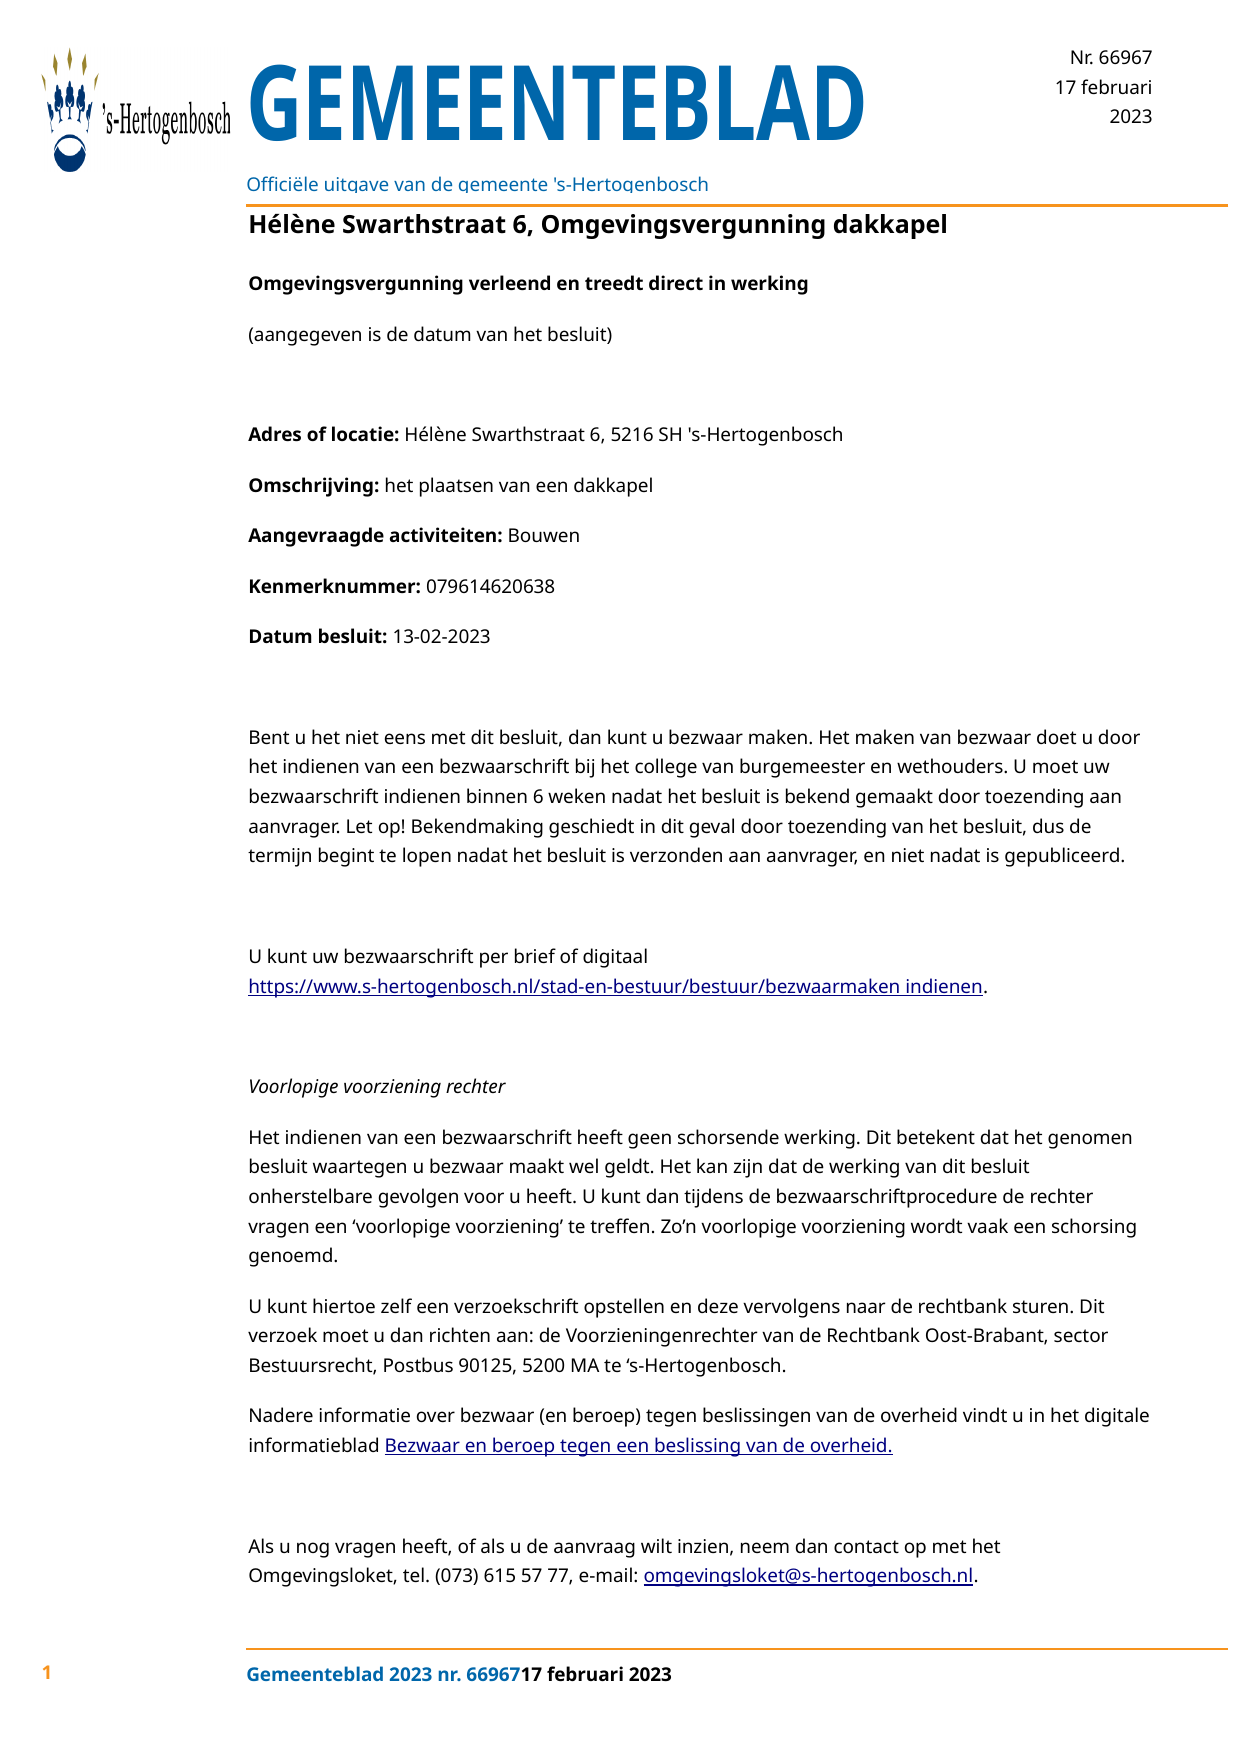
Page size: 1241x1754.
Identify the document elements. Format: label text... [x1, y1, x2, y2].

text Omschrijving: het plaatsen van een dakkapel [248, 472, 1152, 498]
text Hélène Swarthstraat 6, Omgevingsvergunning dakkapel [248, 207, 1152, 241]
text Aangevraagde activiteiten: Bouwen [248, 522, 1152, 548]
text (aangegeven is de datum van het besluit) [248, 321, 1152, 346]
text Voorlopige voorziening rechter [248, 1074, 1152, 1099]
text Als u nog vragen heeft, of als u de aanvraag wilt inzien, neem dan contact op met het Omgevingsloket, tel. (073) 615 57 77, e-mail: omgevingsloket@s-hertogenbosch.nl. [248, 1533, 1152, 1588]
text Bent u het niet eens met dit besluit, dan kunt u bezwaar maken. Het maken van bezwaar doet u door het indienen van een bezwaarschrift bij het college van burgemeester en wethouders. U moet uw bezwaarschrift indienen binnen 6 weken nadat het besluit is bekend gemaakt door toezending aan aanvrager. Let op! Bekendmaking geschiedt in dit geval door toezending van het besluit, dus de termijn begint te lopen nadat het besluit is verzonden aan aanvrager, en niet nadat is gepubliceerd. [248, 724, 1152, 868]
text Kenmerknummer: 079614620638 [248, 573, 1152, 598]
text Het indienen van een bezwaarschrift heeft geen schorsende werking. Dit betekent dat het genomen besluit waartegen u bezwaar maakt wel geldt. Het kan zijn dat de werking van dit besluit onherstelbare gevolgen voor u heeft. U kunt dan tijdens de bezwaarschriftprocedure de rechter vragen een ‘voorlopige voorziening’ te treffen. Zo’n voorlopige voorziening wordt vaak een schorsing genoemd. [248, 1124, 1152, 1268]
text Nadere informatie over bezwaar (en beroep) tegen beslissingen van de overheid vindt u in het digitale informatieblad Bezwaar en beroep tegen een beslissing van de overheid. [248, 1402, 1152, 1458]
text U kunt uw bezwaarschrift per brief of digitaal https://www.s-hertogenbosch.nl/stad-en-bestuur/bestuur/bezwaarmaken indienen. [248, 943, 1152, 998]
text Adres of locatie: Hélène Swarthstraat 6, 5216 SH 's-Hertogenbosch [248, 422, 1152, 447]
text Datum besluit: 13-02-2023 [248, 623, 1152, 649]
picture [41, 47, 231, 172]
text U kunt hiertoe zelf een verzoekschrift opstellen en deze vervolgens naar de rechtbank sturen. Dit verzoek moet u dan richten aan: de Voorzieningenrechter van de Rechtbank Oost-Brabant, sector Bestuursrecht, Postbus 90125, 5200 MA te ‘s-Hertogenbosch. [248, 1293, 1152, 1378]
text Omgevingsvergunning verleend en treedt direct in werking [248, 270, 1152, 296]
